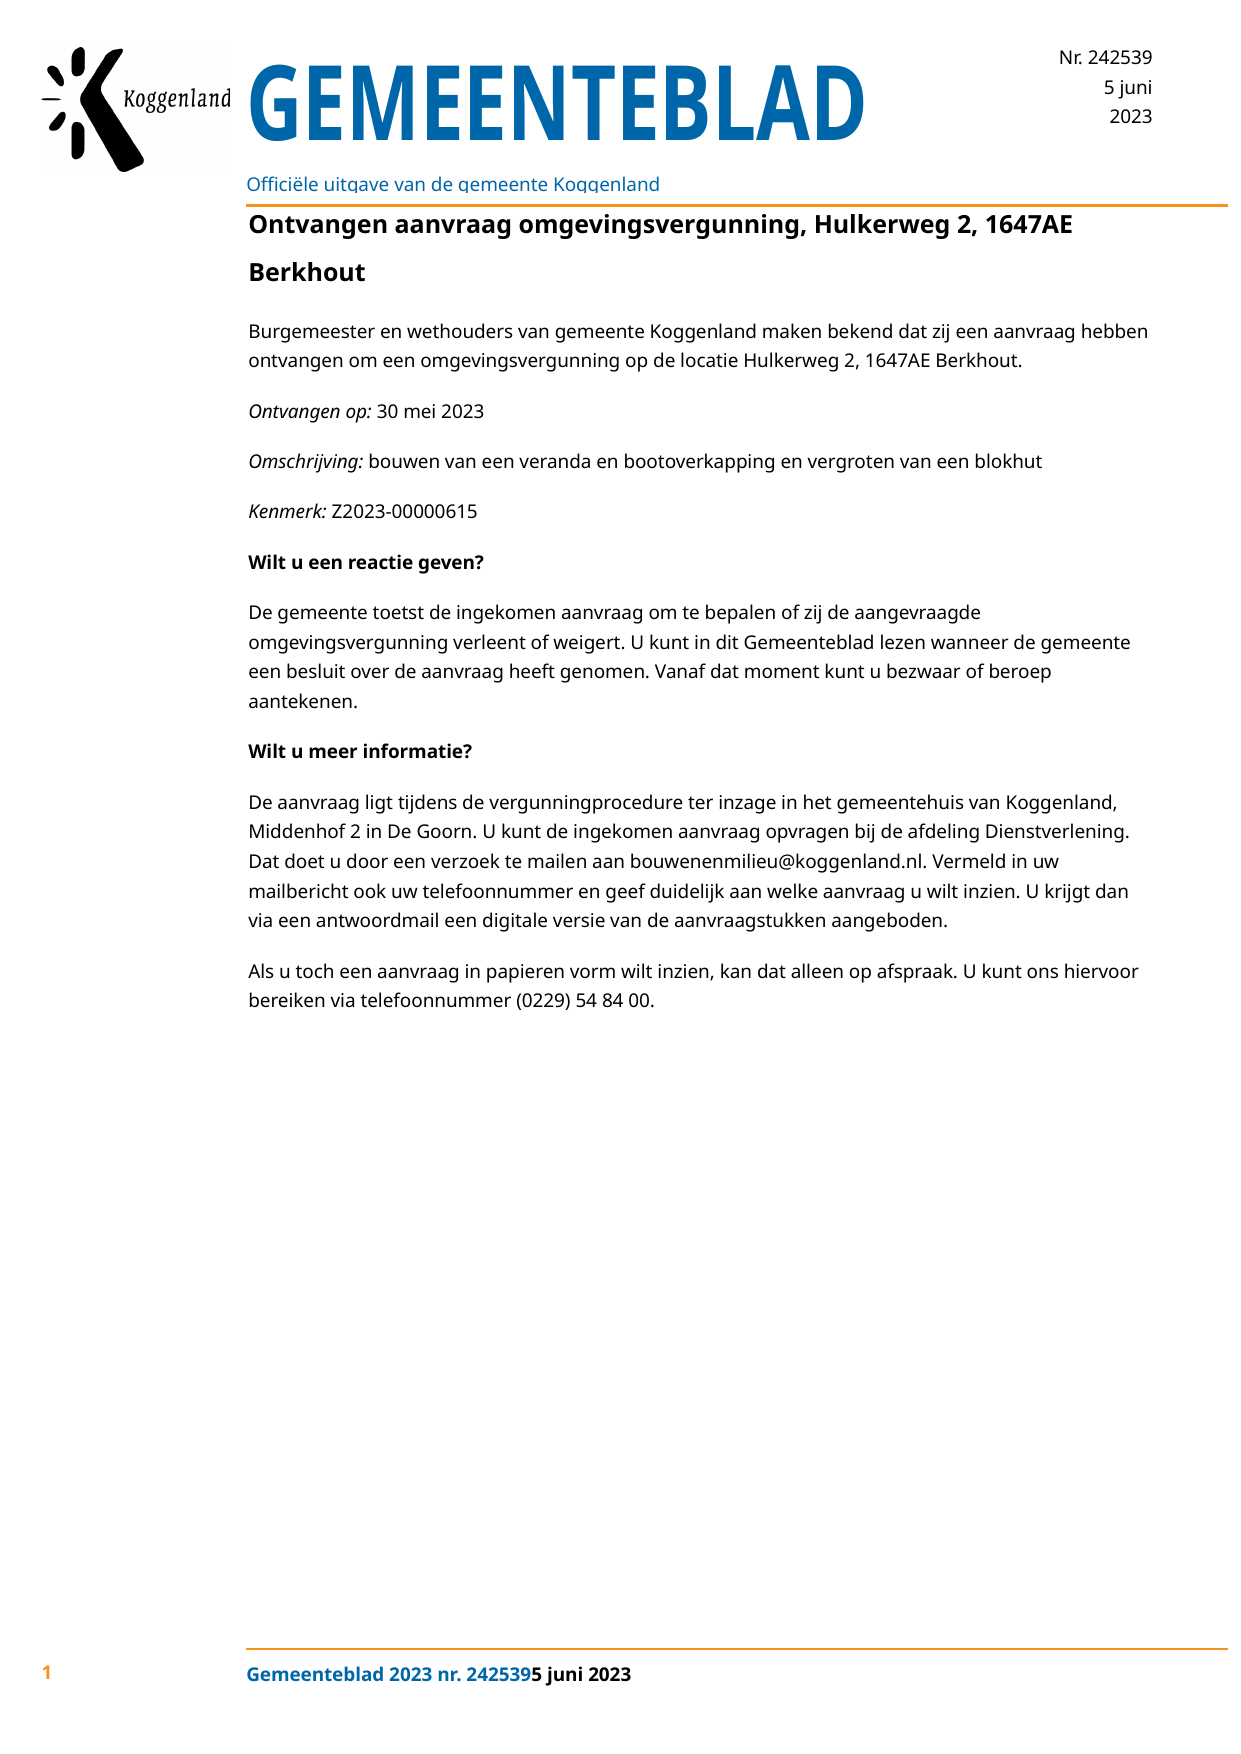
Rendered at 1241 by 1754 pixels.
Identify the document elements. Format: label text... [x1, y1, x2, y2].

text Als u toch een aanvraag in papieren vorm wilt inzien, kan dat alleen op afspraak. U kunt ons hiervoor bereiken via telefoonnummer (0229) 54 84 00. [248, 958, 1152, 1013]
text De aanvraag ligt tijdens de vergunningprocedure ter inzage in het gemeentehuis van Koggenland, Middenhof 2 in De Goorn. U kunt de ingekomen aanvraag opvragen bij de afdeling Dienstverlening. Dat doet u door een verzoek te mailen aan bouwenenmilieu@koggenland.nl. Vermeld in uw mailbericht ook uw telefoonnummer en geef duidelijk aan welke aanvraag u wilt inzien. U krijgt dan via een antwoordmail een digitale versie van de aanvraagstukken aangeboden. [248, 789, 1152, 933]
text Ontvangen op: 30 mei 2023 [248, 398, 1152, 424]
text Omschrijving: bouwen van een veranda en bootoverkapping en vergroten van een blokhut [248, 448, 1152, 474]
text Burgemeester en wethouders van gemeente Koggenland maken bekend dat zij een aanvraag hebben ontvangen om een omgevingsvergunning op de locatie Hulkerweg 2, 1647AE Berkhout. [248, 318, 1152, 373]
text Kenmerk: Z2023-00000615 [248, 499, 1152, 524]
text Wilt u een reactie geven? [248, 549, 1152, 575]
text Ontvangen aanvraag omgevingsvergunning, Hulkerweg 2, 1647AE Berkhout [248, 207, 1152, 288]
picture [41, 47, 231, 172]
text Wilt u meer informatie? [248, 739, 1152, 764]
text De gemeente toetst de ingekomen aanvraag om te bepalen of zij de aangevraagde omgevingsvergunning verleent of weigert. U kunt in dit Gemeenteblad lezen wanneer de gemeente een besluit over de aanvraag heeft genomen. Vanaf dat moment kunt u bezwaar of beroep aantekenen. [248, 599, 1152, 714]
